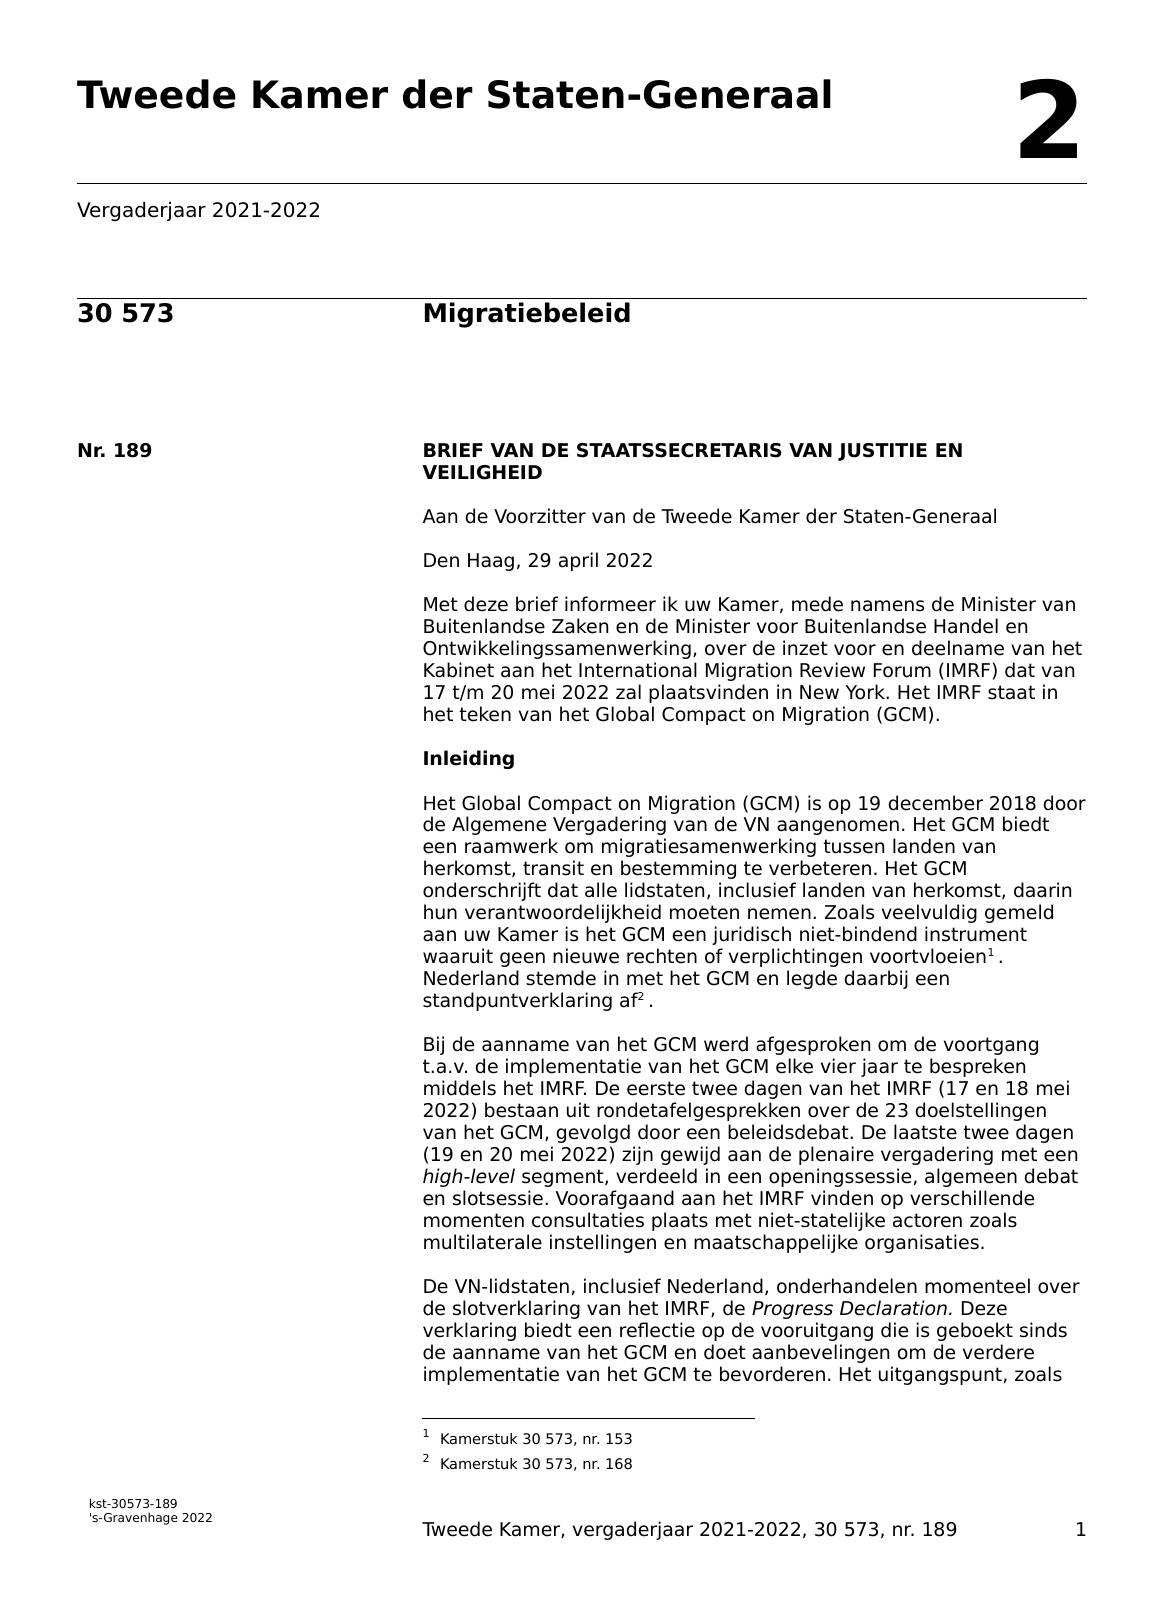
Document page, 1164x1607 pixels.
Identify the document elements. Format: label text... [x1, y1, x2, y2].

text 's-Gravenhage 2022 [88, 1511, 323, 1525]
text De VN-lidstaten, inclusief Nederland, onderhandelen momenteel over de slotverklaring van het IMRF, de Progress Declaration. Deze verklaring biedt een reflectie op de vooruitgang die is geboekt sinds de aanname van het GCM en doet aanbevelingen om de verdere implementatie van het GCM te bevorderen. Het uitgangspunt, zoals [422, 1276, 1087, 1386]
text Kamerstuk 30 573, nr. 153 [422, 1427, 1087, 1449]
text Bij de aanname van het GCM werd afgesproken om de voortgang t.a.v. de implementatie van het GCM elke vier jaar te bespreken middels het IMRF. De eerste twee dagen van het IMRF (17 en 18 mei 2022) bestaan uit rondetafelgesprekken over de 23 doelstellingen van het GCM, gevolgd door een beleidsdebat. De laatste twee dagen (19 en 20 mei 2022) zijn gewijd aan de plenaire vergadering met een high-level segment, verdeeld in een openingssessie, algemeen debat en slotsessie. Voorafgaand aan het IMRF vinden op verschillende momenten consultaties plaats met niet-statelijke actoren zoals multilaterale instellingen en maatschappelijke organisaties. [422, 1034, 1087, 1254]
text Den Haag, 29 april 2022 [422, 550, 1087, 572]
text Aan de Voorzitter van de Tweede Kamer der Staten-Generaal [422, 506, 1087, 528]
subtitle Nr. 189 BRIEF VAN DE STAATSSECRETARIS VAN JUSTITIE EN VEILIGHEID [77, 440, 1087, 484]
table_header Tweede Kamer der Staten-Generaal [77, 59, 886, 183]
text kst-30573-189 [88, 1497, 323, 1511]
subtitle Inleiding [422, 748, 1087, 770]
subtitle 30 573 Migratiebeleid [77, 299, 1087, 329]
text Kamerstuk 30 573, nr. 168 [422, 1452, 1087, 1474]
table_cell Vergaderjaar 2021-2022 [77, 184, 1087, 298]
table_header 2 [886, 59, 1087, 183]
text Met deze brief informeer ik uw Kamer, mede namens de Minister van Buitenlandse Zaken en de Minister voor Buitenlandse Handel en Ontwikkelingssamenwerking, over de inzet voor en deelname van het Kabinet aan het International Migration Review Forum (IMRF) dat van 17 t/m 20 mei 2022 zal plaatsvinden in New York. Het IMRF staat in het teken van het Global Compact on Migration (GCM). [422, 594, 1087, 726]
text Het Global Compact on Migration (GCM) is op 19 december 2018 door de Algemene Vergadering van de VN aangenomen. Het GCM biedt een raamwerk om migratiesamenwerking tussen landen van herkomst, transit en bestemming te verbeteren. Het GCM onderschrijft dat alle lidstaten, inclusief landen van herkomst, daarin hun verantwoordelijkheid moeten nemen. Zoals veelvuldig gemeld aan uw Kamer is het GCM een juridisch niet-bindend instrument waaruit geen nieuwe rechten of verplichtingen voortvloeien. Nederland stemde in met het GCM en legde daarbij een standpuntverklaring af. [422, 792, 1087, 1012]
